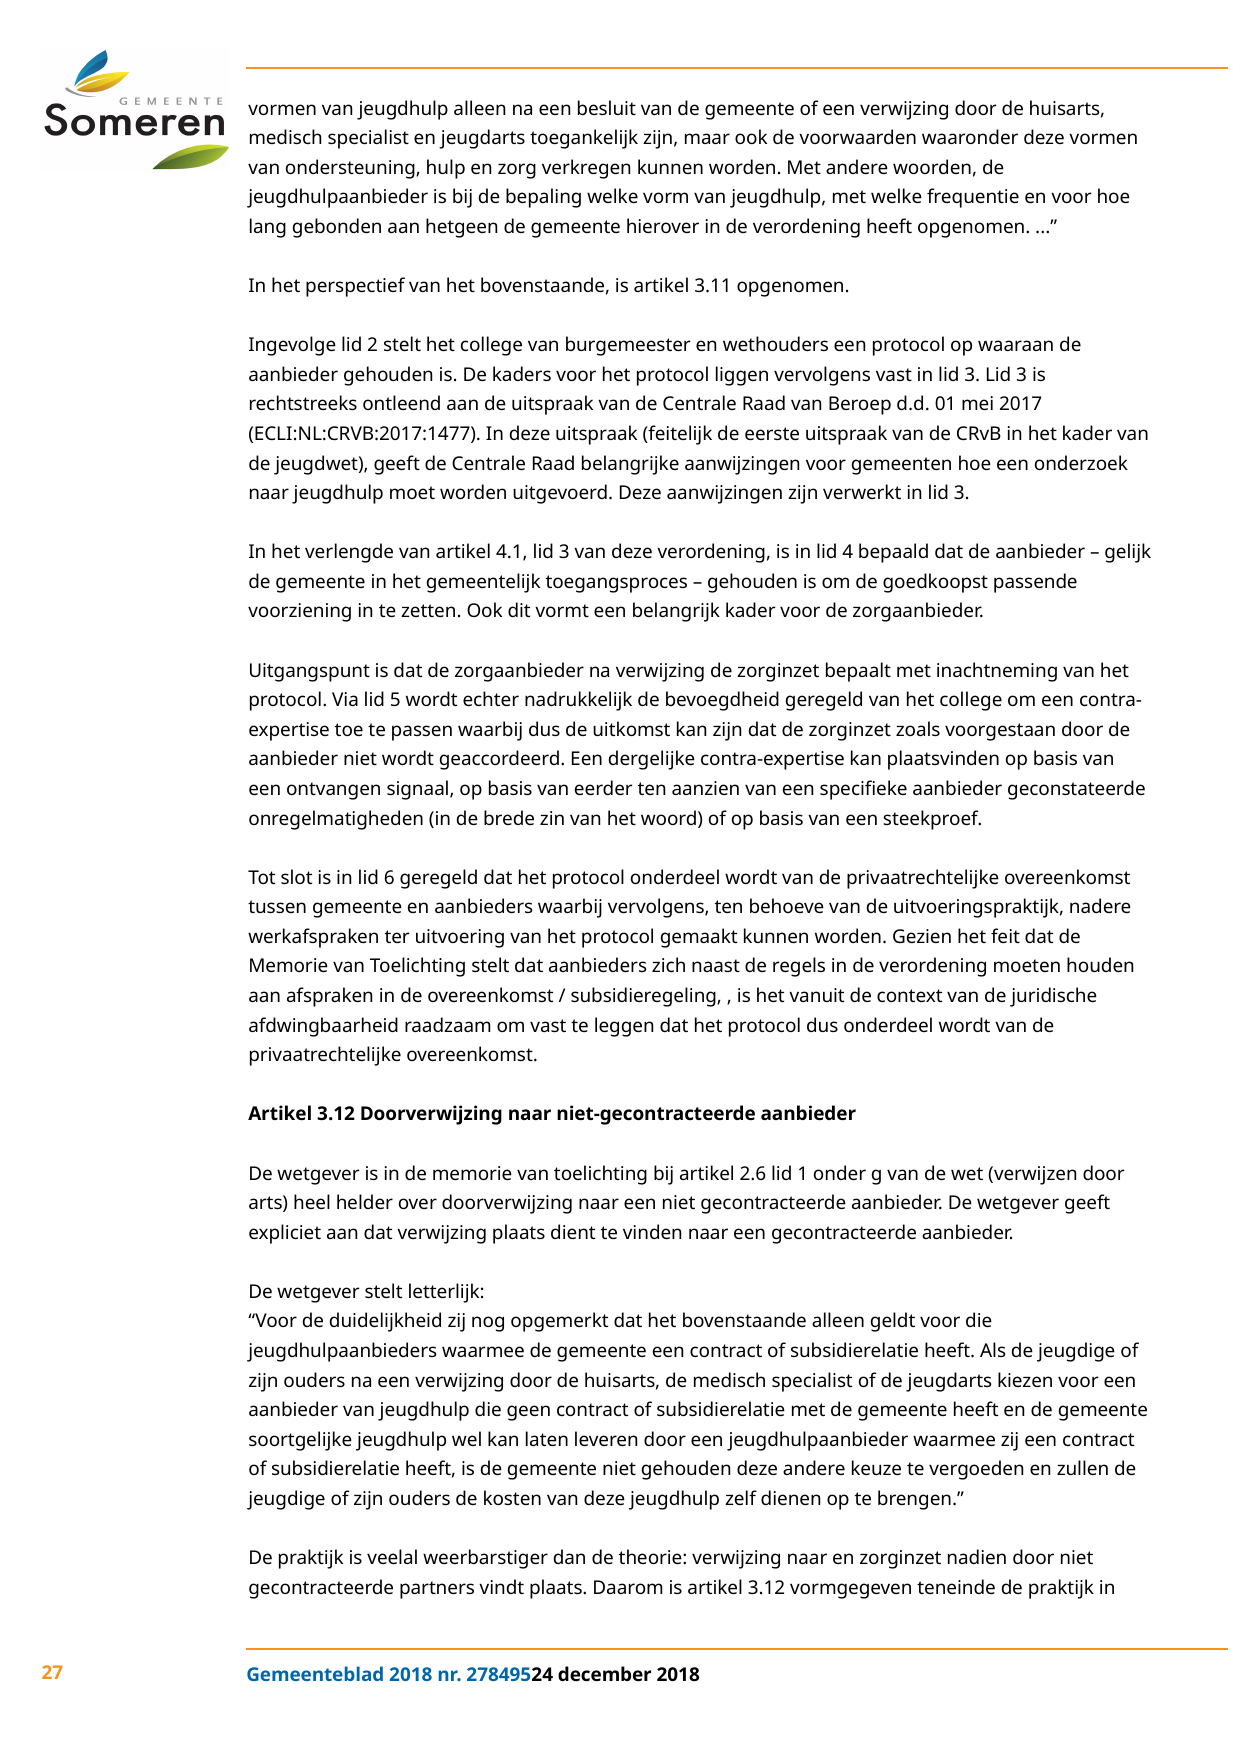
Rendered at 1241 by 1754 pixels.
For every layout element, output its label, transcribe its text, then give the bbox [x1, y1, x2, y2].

text In het perspectief van het bovenstaande, is artikel 3.11 opgenomen. [248, 272, 1152, 298]
text Ingevolge lid 2 stelt het college van burgemeester en wethouders een protocol op waaraan de aanbieder gehouden is. De kaders voor het protocol liggen vervolgens vast in lid 3. Lid 3 is rechtstreeks ontleend aan de uitspraak van de Centrale Raad van Beroep d.d. 01 mei 2017 (ECLI:NL:CRVB:2017:1477). In deze uitspraak (feitelijk de eerste uitspraak van de CRvB in het kader van de jeugdwet), geeft de Centrale Raad belangrijke aanwijzingen voor gemeenten hoe een onderzoek naar jeugdhulp moet worden uitgevoerd. Deze aanwijzingen zijn verwerkt in lid 3. [248, 331, 1152, 505]
text De wetgever stelt letterlijk: [248, 1278, 1152, 1304]
text De praktijk is veelal weerbarstiger dan de theorie: verwijzing naar en zorginzet nadien door niet gecontracteerde partners vindt plaats. Daarom is artikel 3.12 vormgegeven teneinde de praktijk in [248, 1544, 1152, 1600]
text Artikel 3.12 Doorverwijzing naar niet-gecontracteerde aanbieder [248, 1101, 1152, 1126]
text vormen van jeugdhulp alleen na een besluit van de gemeente of een verwijzing door de huisarts, medisch specialist en jeugdarts toegankelijk zijn, maar ook de voorwaarden waaronder deze vormen van ondersteuning, hulp en zorg verkregen kunnen worden. Met andere woorden, de jeugdhulpaanbieder is bij de bepaling welke vorm van jeugdhulp, met welke frequentie en voor hoe lang gebonden aan hetgeen de gemeente hierover in de verordening heeft opgenomen. ...” [248, 95, 1152, 239]
text Tot slot is in lid 6 geregeld dat het protocol onderdeel wordt van de privaatrechtelijke overeenkomst tussen gemeente en aanbieders waarbij vervolgens, ten behoeve van de uitvoeringspraktijk, nadere werkafspraken ter uitvoering van het protocol gemaakt kunnen worden. Gezien het feit dat de Memorie van Toelichting stelt dat aanbieders zich naast de regels in de verordening moeten houden aan afspraken in de overeenkomst / subsidieregeling, , is het vanuit de context van de juridische afdwingbaarheid raadzaam om vast te leggen dat het protocol dus onderdeel wordt van de privaatrechtelijke overeenkomst. [248, 864, 1152, 1067]
text Uitgangspunt is dat de zorgaanbieder na verwijzing de zorginzet bepaalt met inachtneming van het protocol. Via lid 5 wordt echter nadrukkelijk de bevoegdheid geregeld van het college om een contra-expertise toe te passen waarbij dus de uitkomst kan zijn dat de zorginzet zoals voorgestaan door de aanbieder niet wordt geaccordeerd. Een dergelijke contra-expertise kan plaatsvinden op basis van een ontvangen signaal, op basis van eerder ten aanzien van een specifieke aanbieder geconstateerde onregelmatigheden (in de brede zin van het woord) of op basis van een steekproef. [248, 657, 1152, 831]
picture [41, 47, 231, 172]
text “Voor de duidelijkheid zij nog opgemerkt dat het bovenstaande alleen geldt voor die jeugdhulpaanbieders waarmee de gemeente een contract of subsidierelatie heeft. Als de jeugdige of zijn ouders na een verwijzing door de huisarts, de medisch specialist of de jeugdarts kiezen voor een aanbieder van jeugdhulp die geen contract of subsidierelatie met de gemeente heeft en de gemeente soortgelijke jeugdhulp wel kan laten leveren door een jeugdhulpaanbieder waarmee zij een contract of subsidierelatie heeft, is de gemeente niet gehouden deze andere keuze te vergoeden en zullen de jeugdige of zijn ouders de kosten van deze jeugdhulp zelf dienen op te brengen.” [248, 1308, 1152, 1511]
text In het verlengde van artikel 4.1, lid 3 van deze verordening, is in lid 4 bepaald dat de aanbieder – gelijk de gemeente in het gemeentelijk toegangsproces – gehouden is om de goedkoopst passende voorziening in te zetten. Ook dit vormt een belangrijk kader voor de zorgaanbieder. [248, 538, 1152, 623]
text De wetgever is in de memorie van toelichting bij artikel 2.6 lid 1 onder g van de wet (verwijzen door arts) heel helder over doorverwijzing naar een niet gecontracteerde aanbieder. De wetgever geeft expliciet aan dat verwijzing plaats dient te vinden naar een gecontracteerde aanbieder. [248, 1160, 1152, 1245]
